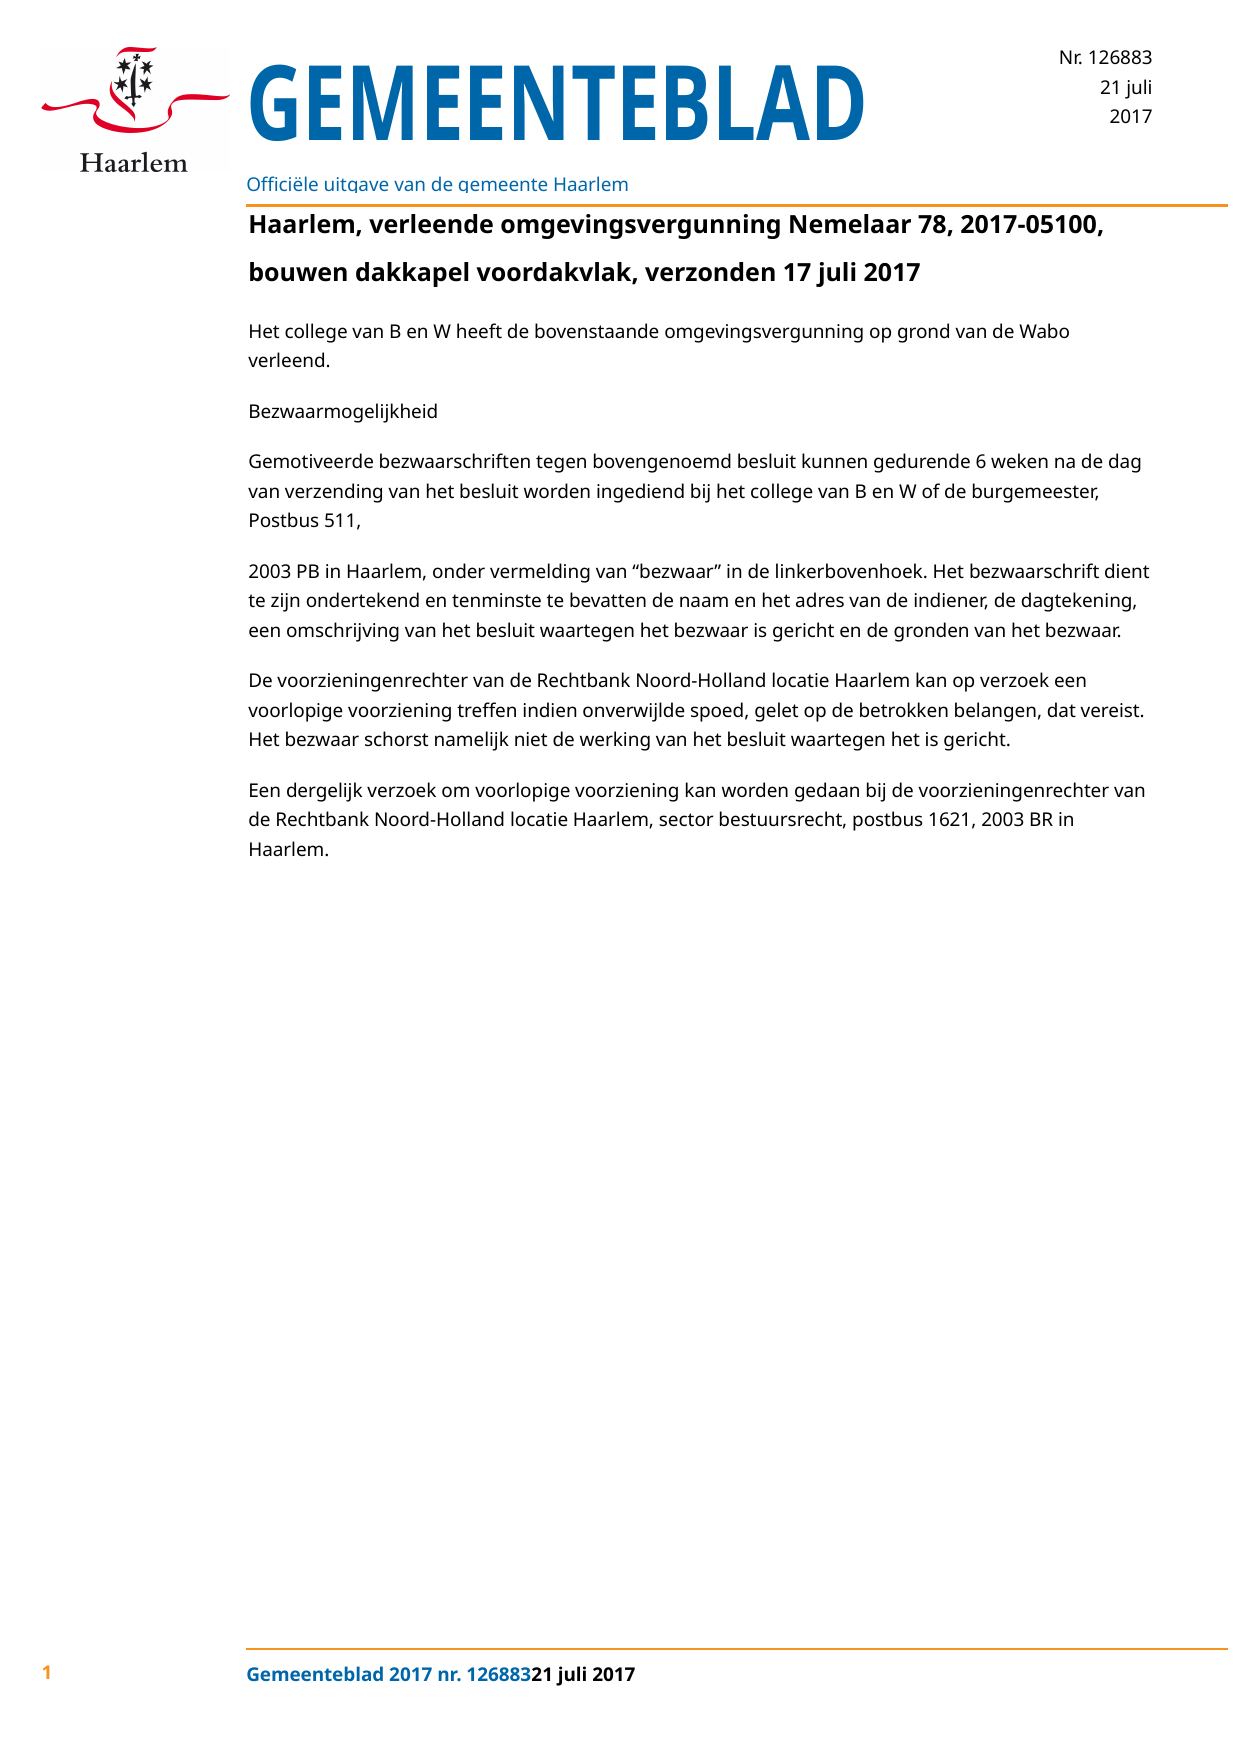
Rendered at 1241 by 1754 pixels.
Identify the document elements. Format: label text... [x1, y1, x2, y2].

text Haarlem, verleende omgevingsvergunning Nemelaar 78, 2017-05100, bouwen dakkapel voordakvlak, verzonden 17 juli 2017 [248, 207, 1152, 288]
text Bezwaarmogelijkheid [248, 398, 1152, 424]
text Gemotiveerde bezwaarschriften tegen bovengenoemd besluit kunnen gedurende 6 weken na de dag van verzending van het besluit worden ingediend bij het college van B en W of de burgemeester, Postbus 511, [248, 448, 1152, 533]
text 2003 PB in Haarlem, onder vermelding van “bezwaar” in de linkerbovenhoek. Het bezwaarschrift dient te zijn ondertekend en tenminste te bevatten de naam en het adres van de indiener, de dagtekening, een omschrijving van het besluit waartegen het bezwaar is gericht en de gronden van het bezwaar. [248, 558, 1152, 643]
text Het college van B en W heeft de bovenstaande omgevingsvergunning op grond van de Wabo verleend. [248, 318, 1152, 373]
picture [41, 47, 231, 172]
text Een dergelijk verzoek om voorlopige voorziening kan worden gedaan bij de voorzieningenrechter van de Rechtbank Noord-Holland locatie Haarlem, sector bestuursrecht, postbus 1621, 2003 BR in Haarlem. [248, 777, 1152, 862]
text De voorzieningenrechter van de Rechtbank Noord-Holland locatie Haarlem kan op verzoek een voorlopige voorziening treffen indien onverwijlde spoed, gelet op de betrokken belangen, dat vereist. Het bezwaar schorst namelijk niet de werking van het besluit waartegen het is gericht. [248, 667, 1152, 752]
